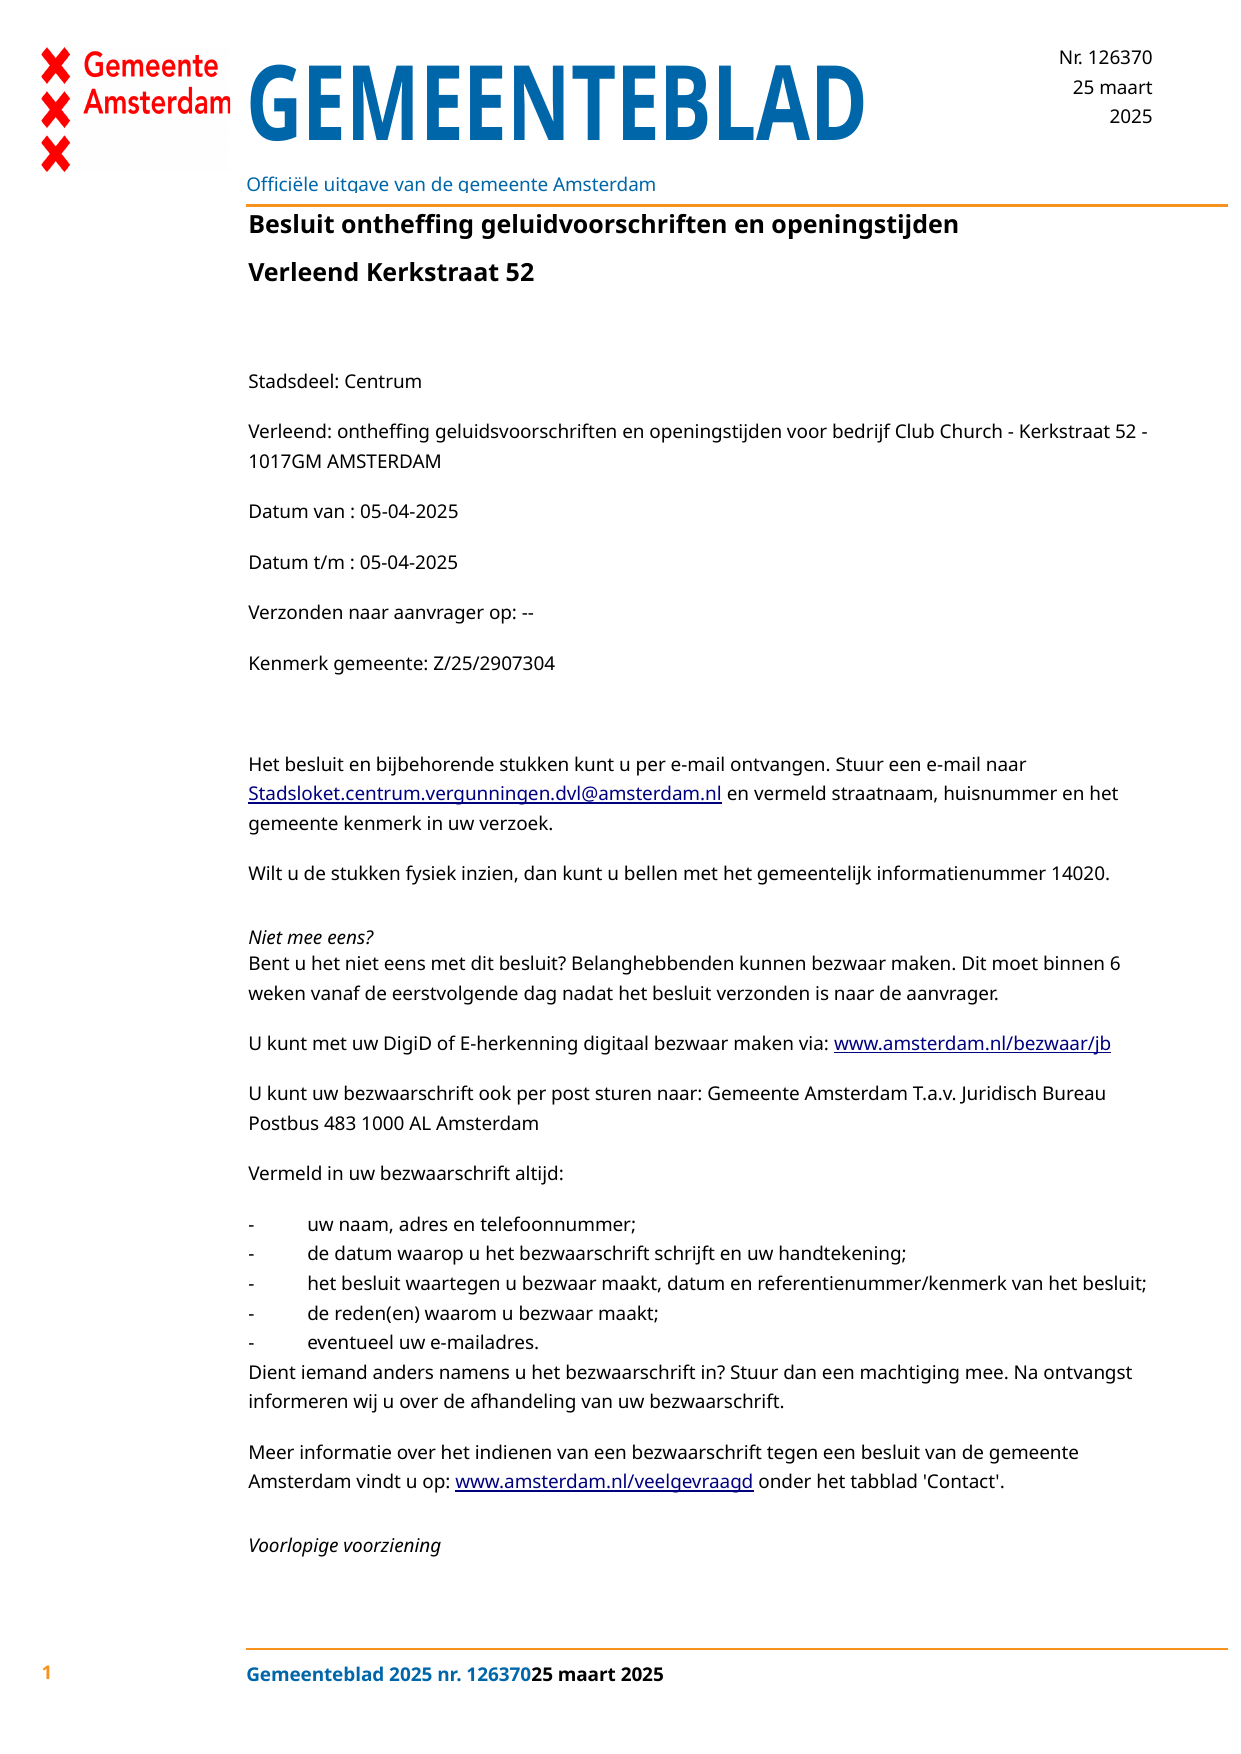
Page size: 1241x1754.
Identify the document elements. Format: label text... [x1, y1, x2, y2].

text Kenmerk gemeente: Z/25/2907304 [248, 650, 1152, 676]
text Verleend: ontheffing geluidsvoorschriften en openingstijden voor bedrijf Club Church - Kerkstraat 52 - 1017GM AMSTERDAM [248, 419, 1152, 474]
list de reden(en) waarom u bezwaar maakt; [248, 1300, 1152, 1325]
text Niet mee eens? [248, 924, 1152, 950]
text Besluit ontheffing geluidvoorschriften en openingstijden Verleend Kerkstraat 52 [248, 207, 1152, 288]
list uw naam, adres en telefoonnummer; [248, 1211, 1152, 1237]
text Datum van : 05-04-2025 [248, 499, 1152, 524]
list eventueel uw e-mailadres. [248, 1329, 1152, 1355]
text Voorlopige voorziening [248, 1532, 1152, 1558]
list de datum waarop u het bezwaarschrift schrijft en uw handtekening; [248, 1241, 1152, 1266]
text Wilt u de stukken fysiek inzien, dan kunt u bellen met het gemeentelijk informatienummer 14020. [248, 860, 1152, 886]
list het besluit waartegen u bezwaar maakt, datum en referentienummer/kenmerk van het besluit; [248, 1270, 1152, 1296]
text Het besluit en bijbehorende stukken kunt u per e-mail ontvangen. Stuur een e-mail naar Stadsloket.centrum.vergunningen.dvl@amsterdam.nl en vermeld straatnaam, huisnummer en het gemeente kenmerk in uw verzoek. [248, 751, 1152, 836]
picture [41, 47, 231, 172]
text Bent u het niet eens met dit besluit? Belanghebbenden kunnen bezwaar maken. Dit moet binnen 6 weken vanaf de eerstvolgende dag nadat het besluit verzonden is naar de aanvrager. [248, 950, 1152, 1005]
text Vermeld in uw bezwaarschrift altijd: [248, 1161, 1152, 1186]
text Datum t/m : 05-04-2025 [248, 549, 1152, 575]
text Dient iemand anders namens u het bezwaarschrift in? Stuur dan een machtiging mee. Na ontvangst informeren wij u over de afhandeling van uw bezwaarschrift. [248, 1359, 1152, 1414]
text Stadsdeel: Centrum [248, 368, 1152, 394]
text Meer informatie over het indienen van een bezwaarschrift tegen een besluit van de gemeente Amsterdam vindt u op: www.amsterdam.nl/veelgevraagd onder het tabblad 'Contact'. [248, 1439, 1152, 1494]
text U kunt met uw DigiD of E-herkenning digitaal bezwaar maken via: www.amsterdam.nl/bezwaar/jb [248, 1030, 1152, 1056]
text U kunt uw bezwaarschrift ook per post sturen naar: Gemeente Amsterdam T.a.v. Juridisch Bureau Postbus 483 1000 AL Amsterdam [248, 1081, 1152, 1136]
text Verzonden naar aanvrager op: -- [248, 599, 1152, 625]
